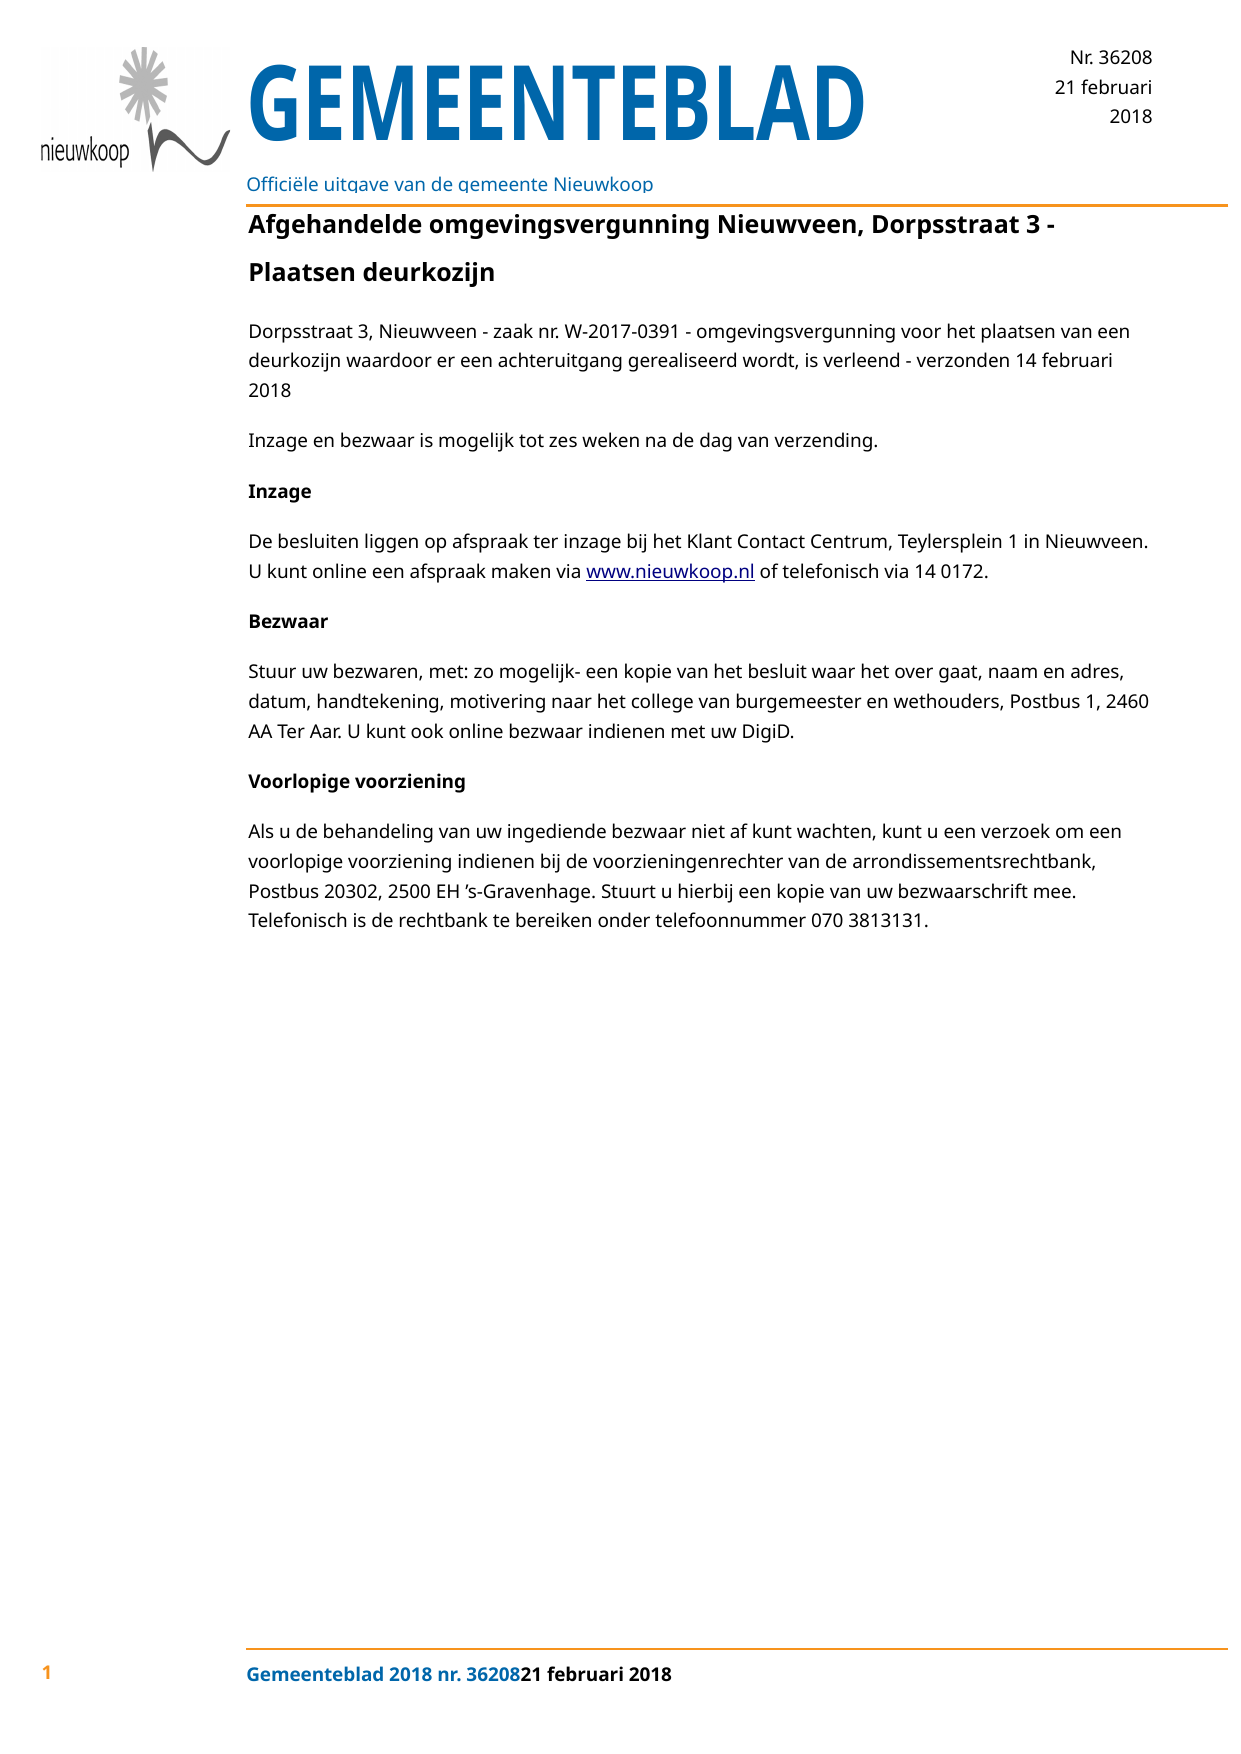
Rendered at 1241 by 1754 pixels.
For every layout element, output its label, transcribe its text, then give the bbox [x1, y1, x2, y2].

text Inzage [248, 478, 1152, 504]
text Als u de behandeling van uw ingediende bezwaar niet af kunt wachten, kunt u een verzoek om een voorlopige voorziening indienen bij de voorzieningenrechter van de arrondissementsrechtbank, Postbus 20302, 2500 EH ’s-Gravenhage. Stuurt u hierbij een kopie van uw bezwaarschrift mee. Telefonisch is de rechtbank te bereiken onder telefoonnummer 070 3813131. [248, 819, 1152, 933]
text Stuur uw bezwaren, met: zo mogelijk- een kopie van het besluit waar het over gaat, naam en adres, datum, handtekening, motivering naar het college van burgemeester en wethouders, Postbus 1, 2460 AA Ter Aar. U kunt ook online bezwaar indienen met uw DigiD. [248, 659, 1152, 744]
text Afgehandelde omgevingsvergunning Nieuwveen, Dorpsstraat 3 - Plaatsen deurkozijn [248, 207, 1152, 288]
text De besluiten liggen op afspraak ter inzage bij het Klant Contact Centrum, Teylersplein 1 in Nieuwveen. U kunt online een afspraak maken via www.nieuwkoop.nl of telefonisch via 14 0172. [248, 528, 1152, 584]
picture [41, 47, 231, 172]
text Dorpsstraat 3, Nieuwveen - zaak nr. W-2017-0391 - omgevingsvergunning voor het plaatsen van een deurkozijn waardoor er een achteruitgang gerealiseerd wordt, is verleend - verzonden 14 februari 2018 [248, 318, 1152, 403]
text Voorlopige voorziening [248, 768, 1152, 794]
text Bezwaar [248, 608, 1152, 634]
text Inzage en bezwaar is mogelijk tot zes weken na de dag van verzending. [248, 427, 1152, 453]
